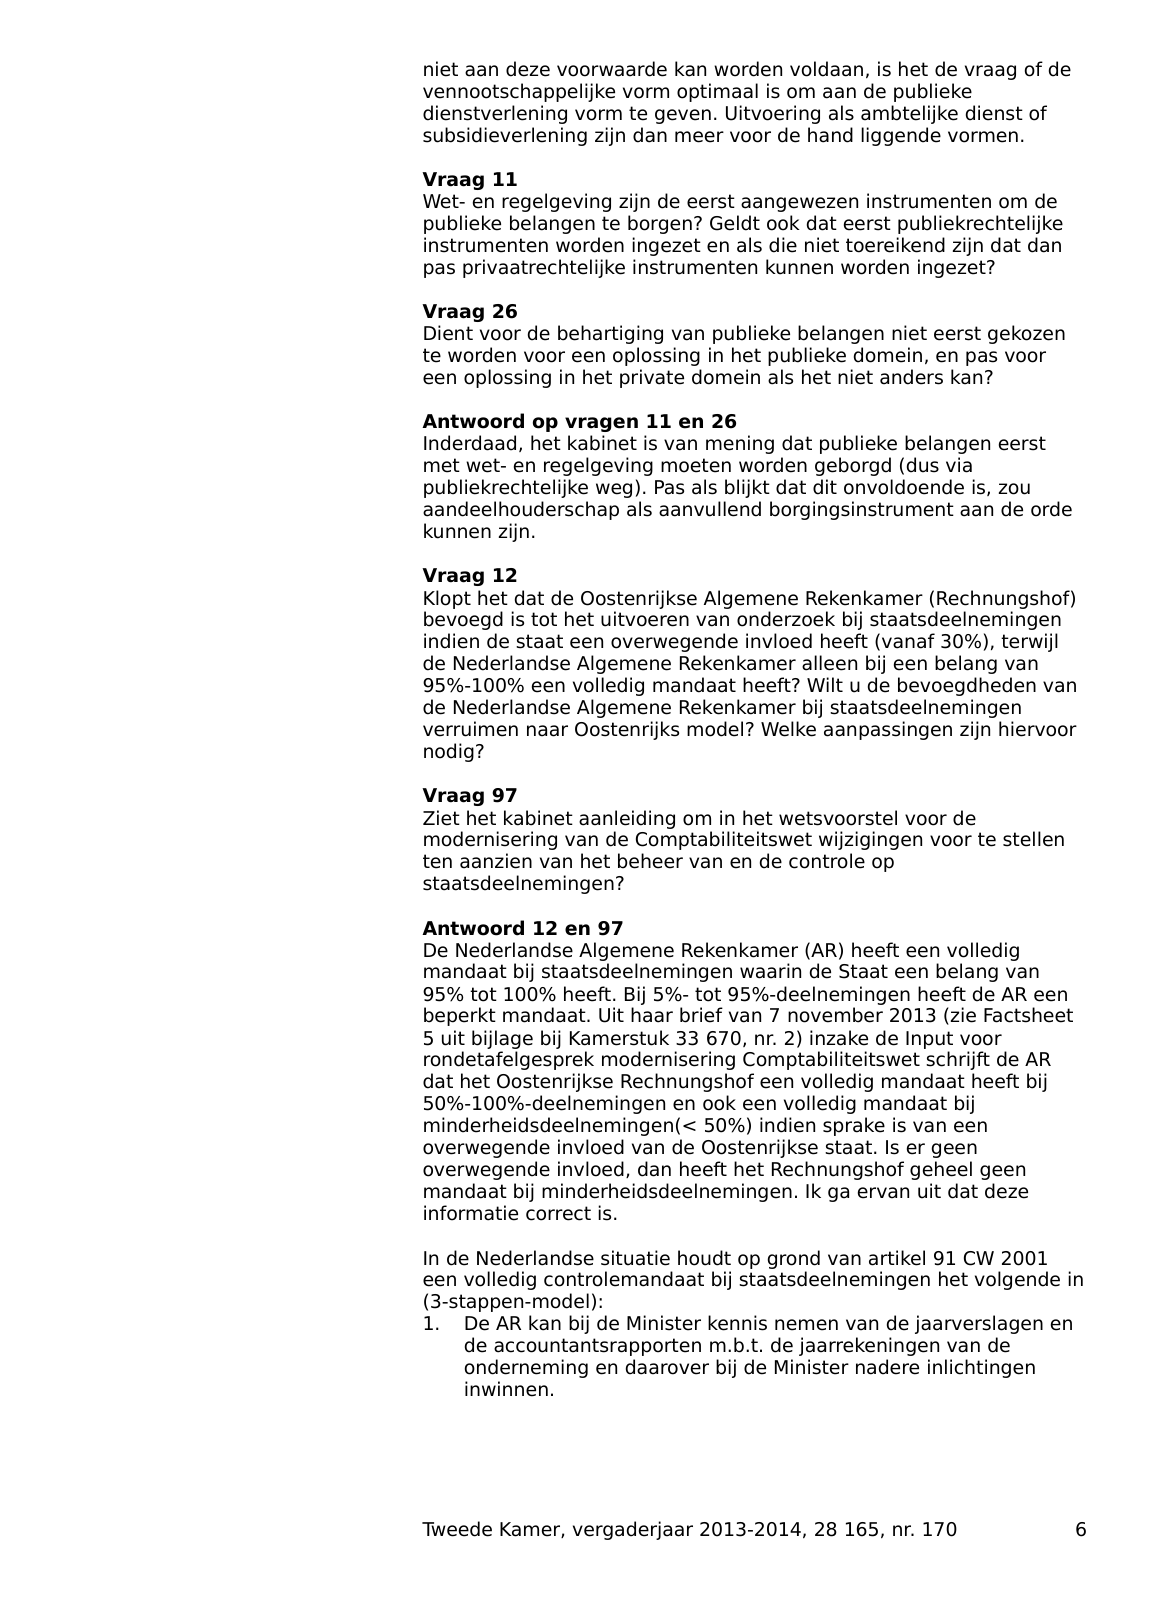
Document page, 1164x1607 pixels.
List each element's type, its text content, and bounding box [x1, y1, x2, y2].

text In de Nederlandse situatie houdt op grond van artikel 91 CW 2001 een volledig controlemandaat bij staatsdeelnemingen het volgende in (3-stappen-model): [422, 1247, 1087, 1313]
text niet aan deze voorwaarde kan worden voldaan, is het de vraag of de vennootschappelijke vorm optimaal is om aan de publieke dienstverlening vorm te geven. Uitvoering als ambtelijke dienst of subsidieverlening zijn dan meer voor de hand liggende vormen. [422, 59, 1087, 147]
text Inderdaad, het kabinet is van mening dat publieke belangen eerst met wet- en regelgeving moeten worden geborgd (dus via publiekrechtelijke weg). Pas als blijkt dat dit onvoldoende is, zou aandeelhouderschap als aanvullend borgingsinstrument aan de orde kunnen zijn. [422, 433, 1087, 543]
text 1. De AR kan bij de Minister kennis nemen van de jaarverslagen en de accountantsrapporten m.b.t. de jaarrekeningen van de onderneming en daarover bij de Minister nadere inlichtingen inwinnen. [422, 1313, 1087, 1401]
text Wet- en regelgeving zijn de eerst aangewezen instrumenten om de publieke belangen te borgen? Geldt ook dat eerst publiekrechtelijke instrumenten worden ingezet en als die niet toereikend zijn dat dan pas privaatrechtelijke instrumenten kunnen worden ingezet? [422, 191, 1087, 279]
text Klopt het dat de Oostenrijkse Algemene Rekenkamer (Rechnungshof) bevoegd is tot het uitvoeren van onderzoek bij staatsdeelnemingen indien de staat een overwegende invloed heeft (vanaf 30%), terwijl de Nederlandse Algemene Rekenkamer alleen bij een belang van 95%-100% een volledig mandaat heeft? Wilt u de bevoegdheden van de Nederlandse Algemene Rekenkamer bij staatsdeelnemingen verruimen naar Oostenrijks model? Welke aanpassingen zijn hiervoor nodig? [422, 587, 1087, 763]
text Antwoord op vragen 11 en 26 [422, 411, 1087, 433]
text Ziet het kabinet aanleiding om in het wetsvoorstel voor de modernisering van de Comptabiliteitswet wijzigingen voor te stellen ten aanzien van het beheer van en de controle op staatsdeelnemingen? [422, 807, 1087, 895]
text Vraag 12 [422, 565, 1087, 587]
text Antwoord 12 en 97 [422, 917, 1087, 939]
text Vraag 26 [422, 301, 1087, 323]
text De Nederlandse Algemene Rekenkamer (AR) heeft een volledig mandaat bij staatsdeelnemingen waarin de Staat een belang van 95% tot 100% heeft. Bij 5%- tot 95%-deelnemingen heeft de AR een beperkt mandaat. Uit haar brief van 7 november 2013 (zie Factsheet 5 uit bijlage bij Kamerstuk 33 670, nr. 2) inzake de Input voor rondetafelgesprek modernisering Comptabiliteitswet schrijft de AR dat het Oostenrijkse Rechnungshof een volledig mandaat heeft bij 50%-100%-deelnemingen en ook een volledig mandaat bij minderheidsdeelnemingen(< 50%) indien sprake is van een overwegende invloed van de Oostenrijkse staat. Is er geen overwegende invloed, dan heeft het Rechnungshof geheel geen mandaat bij minderheidsdeelnemingen. Ik ga ervan uit dat deze informatie correct is. [422, 939, 1087, 1225]
text Vraag 11 [422, 169, 1087, 191]
text Vraag 97 [422, 785, 1087, 807]
text Dient voor de behartiging van publieke belangen niet eerst gekozen te worden voor een oplossing in het publieke domein, en pas voor een oplossing in het private domein als het niet anders kan? [422, 323, 1087, 389]
